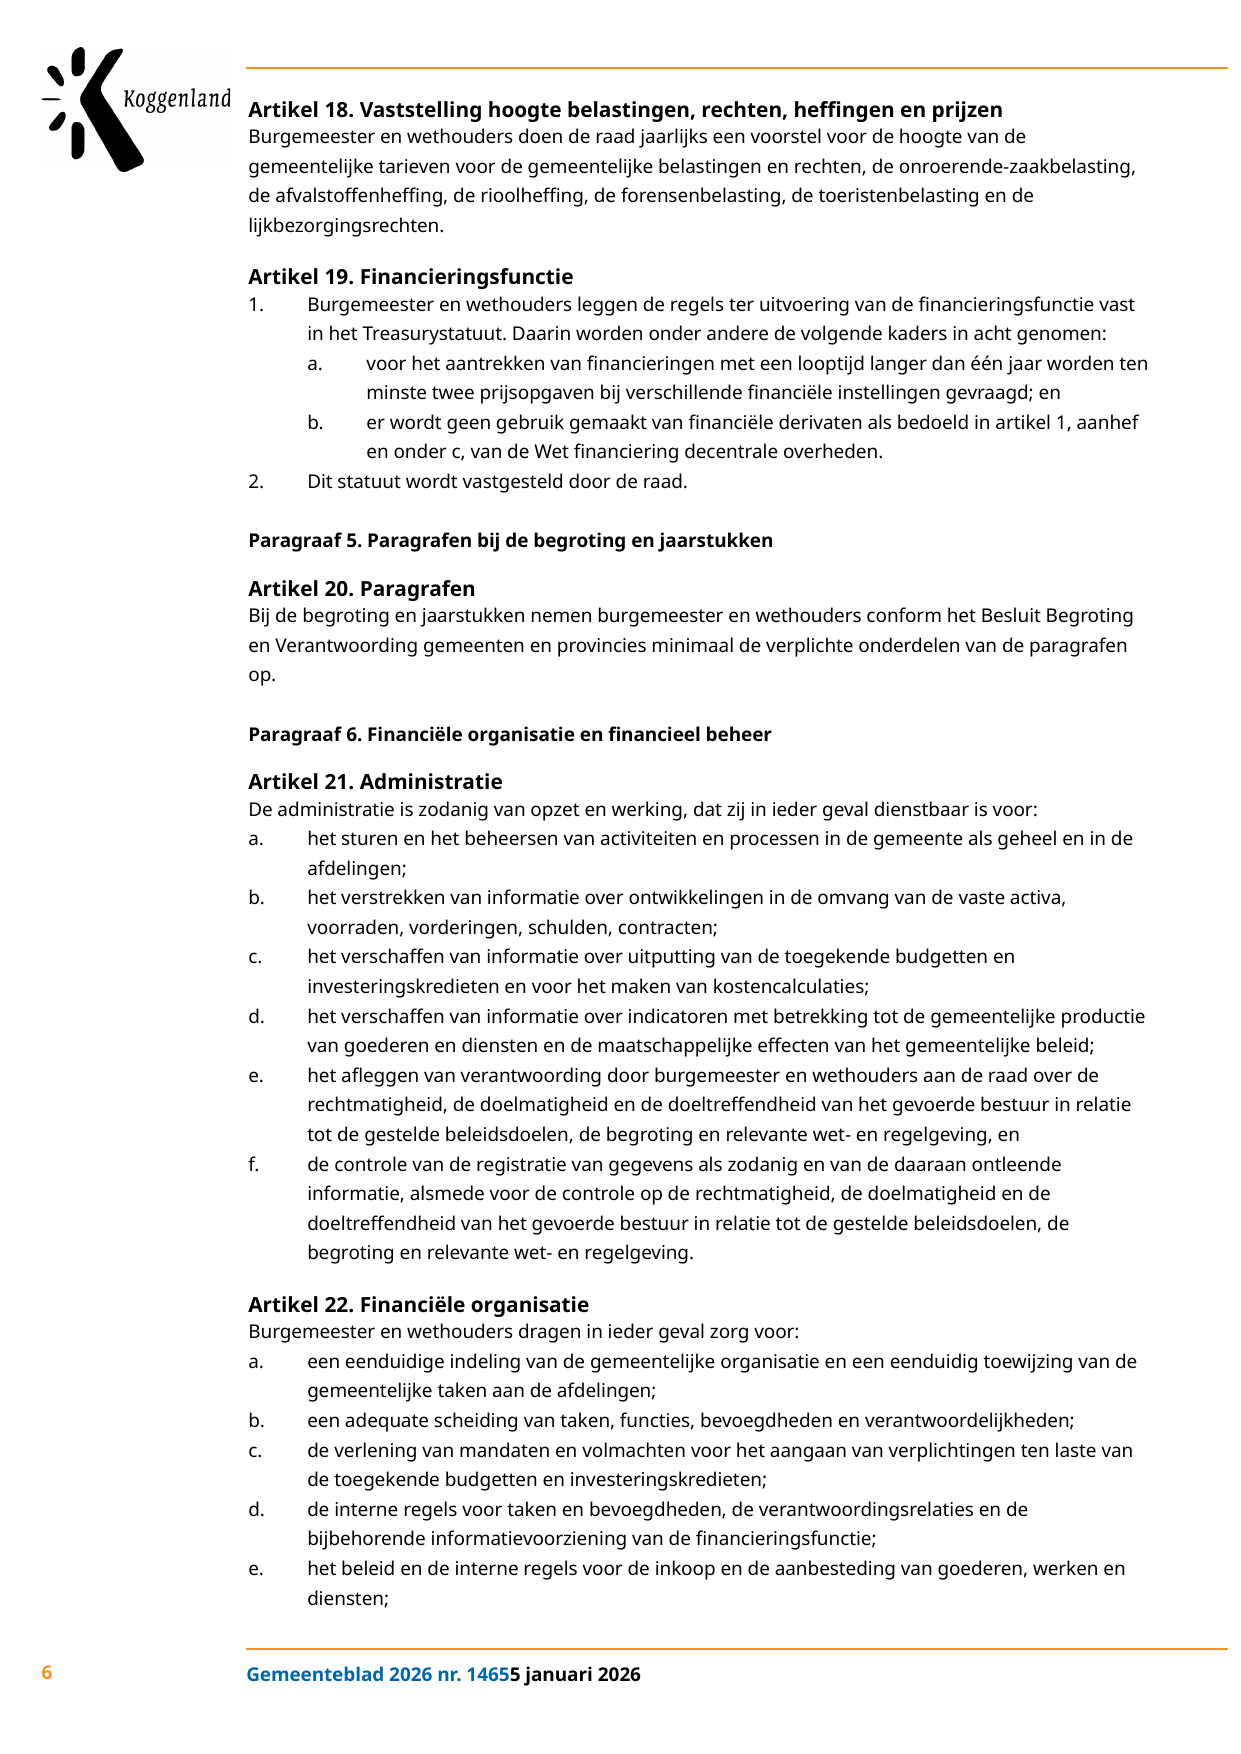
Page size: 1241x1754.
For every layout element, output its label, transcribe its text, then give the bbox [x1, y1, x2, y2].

list een eenduidige indeling van de gemeentelijke organisatie en een eenduidig toewijzing van de gemeentelijke taken aan de afdelingen; [248, 1348, 1152, 1403]
list het verschaffen van informatie over indicatoren met betrekking tot de gemeentelijke productie van goederen en diensten en de maatschappelijke effecten van het gemeentelijke beleid; [248, 1003, 1152, 1058]
list de interne regels voor taken en bevoegdheden, de verantwoordingsrelaties en de bijbehorende informatievoorziening van de financieringsfunctie; [248, 1496, 1152, 1551]
text Paragraaf 6. Financiële organisatie en financieel beheer [248, 721, 1152, 747]
text Bij de begroting en jaarstukken nemen burgemeester en wethouders conform het Besluit Begroting en Verantwoording gemeenten en provincies minimaal de verplichte onderdelen van de paragrafen op. [248, 602, 1152, 687]
text Paragraaf 5. Paragrafen bij de begroting en jaarstukken [248, 527, 1152, 553]
text Artikel 19. Financieringsfunctie [248, 262, 1152, 291]
text Artikel 21. Administratie [248, 767, 1152, 796]
list het afleggen van verantwoording door burgemeester en wethouders aan de raad over de rechtmatigheid, de doelmatigheid en de doeltreffendheid van het gevoerde bestuur in relatie tot de gestelde beleidsdoelen, de begroting en relevante wet- en regelgeving, en [248, 1062, 1152, 1147]
list het sturen en het beheersen van activiteiten en processen in de gemeente als geheel en in de afdelingen; [248, 825, 1152, 881]
text De administratie is zodanig van opzet en werking, dat zij in ieder geval dienstbaar is voor: [248, 796, 1152, 822]
text Artikel 20. Paragrafen [248, 574, 1152, 602]
text Artikel 22. Financiële organisatie [248, 1290, 1152, 1318]
list de controle van de registratie van gegevens als zodanig en van de daaraan ontleende informatie, alsmede voor de controle op de rechtmatigheid, de doelmatigheid en de doeltreffendheid van het gevoerde bestuur in relatie tot de gestelde beleidsdoelen, de begroting en relevante wet- en regelgeving. [248, 1151, 1152, 1265]
text Burgemeester en wethouders dragen in ieder geval zorg voor: [248, 1318, 1152, 1344]
text Burgemeester en wethouders doen de raad jaarlijks een voorstel voor de hoogte van de gemeentelijke tarieven voor de gemeentelijke belastingen en rechten, de onroerende-zaakbelasting, de afvalstoffenheffing, de rioolheffing, de forensenbelasting, de toeristenbelasting en de lijkbezorgingsrechten. [248, 123, 1152, 238]
list er wordt geen gebruik gemaakt van financiële derivaten als bedoeld in artikel 1, aanhef en onder c, van de Wet financiering decentrale overheden. [307, 409, 1152, 464]
list het verstrekken van informatie over ontwikkelingen in de omvang van de vaste activa, voorraden, vorderingen, schulden, contracten; [248, 884, 1152, 940]
text Artikel 18. Vaststelling hoogte belastingen, rechten, heffingen en prijzen [248, 95, 1152, 123]
list voor het aantrekken van financieringen met een looptijd langer dan één jaar worden ten minste twee prijsopgaven bij verschillende financiële instellingen gevraagd; en [307, 350, 1152, 405]
list Burgemeester en wethouders leggen de regels ter uitvoering van de financieringsfunctie vast in het Treasurystatuut. Daarin worden onder andere de volgende kaders in acht genomen: [248, 291, 1152, 346]
list het verschaffen van informatie over uitputting van de toegekende budgetten en investeringskredieten en voor het maken van kostencalculaties; [248, 944, 1152, 999]
list een adequate scheiding van taken, functies, bevoegdheden en verantwoordelijkheden; [248, 1407, 1152, 1433]
picture [41, 47, 231, 172]
list het beleid en de interne regels voor de inkoop en de aanbesteding van goederen, werken en diensten; [248, 1555, 1152, 1610]
list de verlening van mandaten en volmachten voor het aangaan van verplichtingen ten laste van de toegekende budgetten en investeringskredieten; [248, 1437, 1152, 1492]
list Dit statuut wordt vastgesteld door de raad. [248, 468, 1152, 494]
